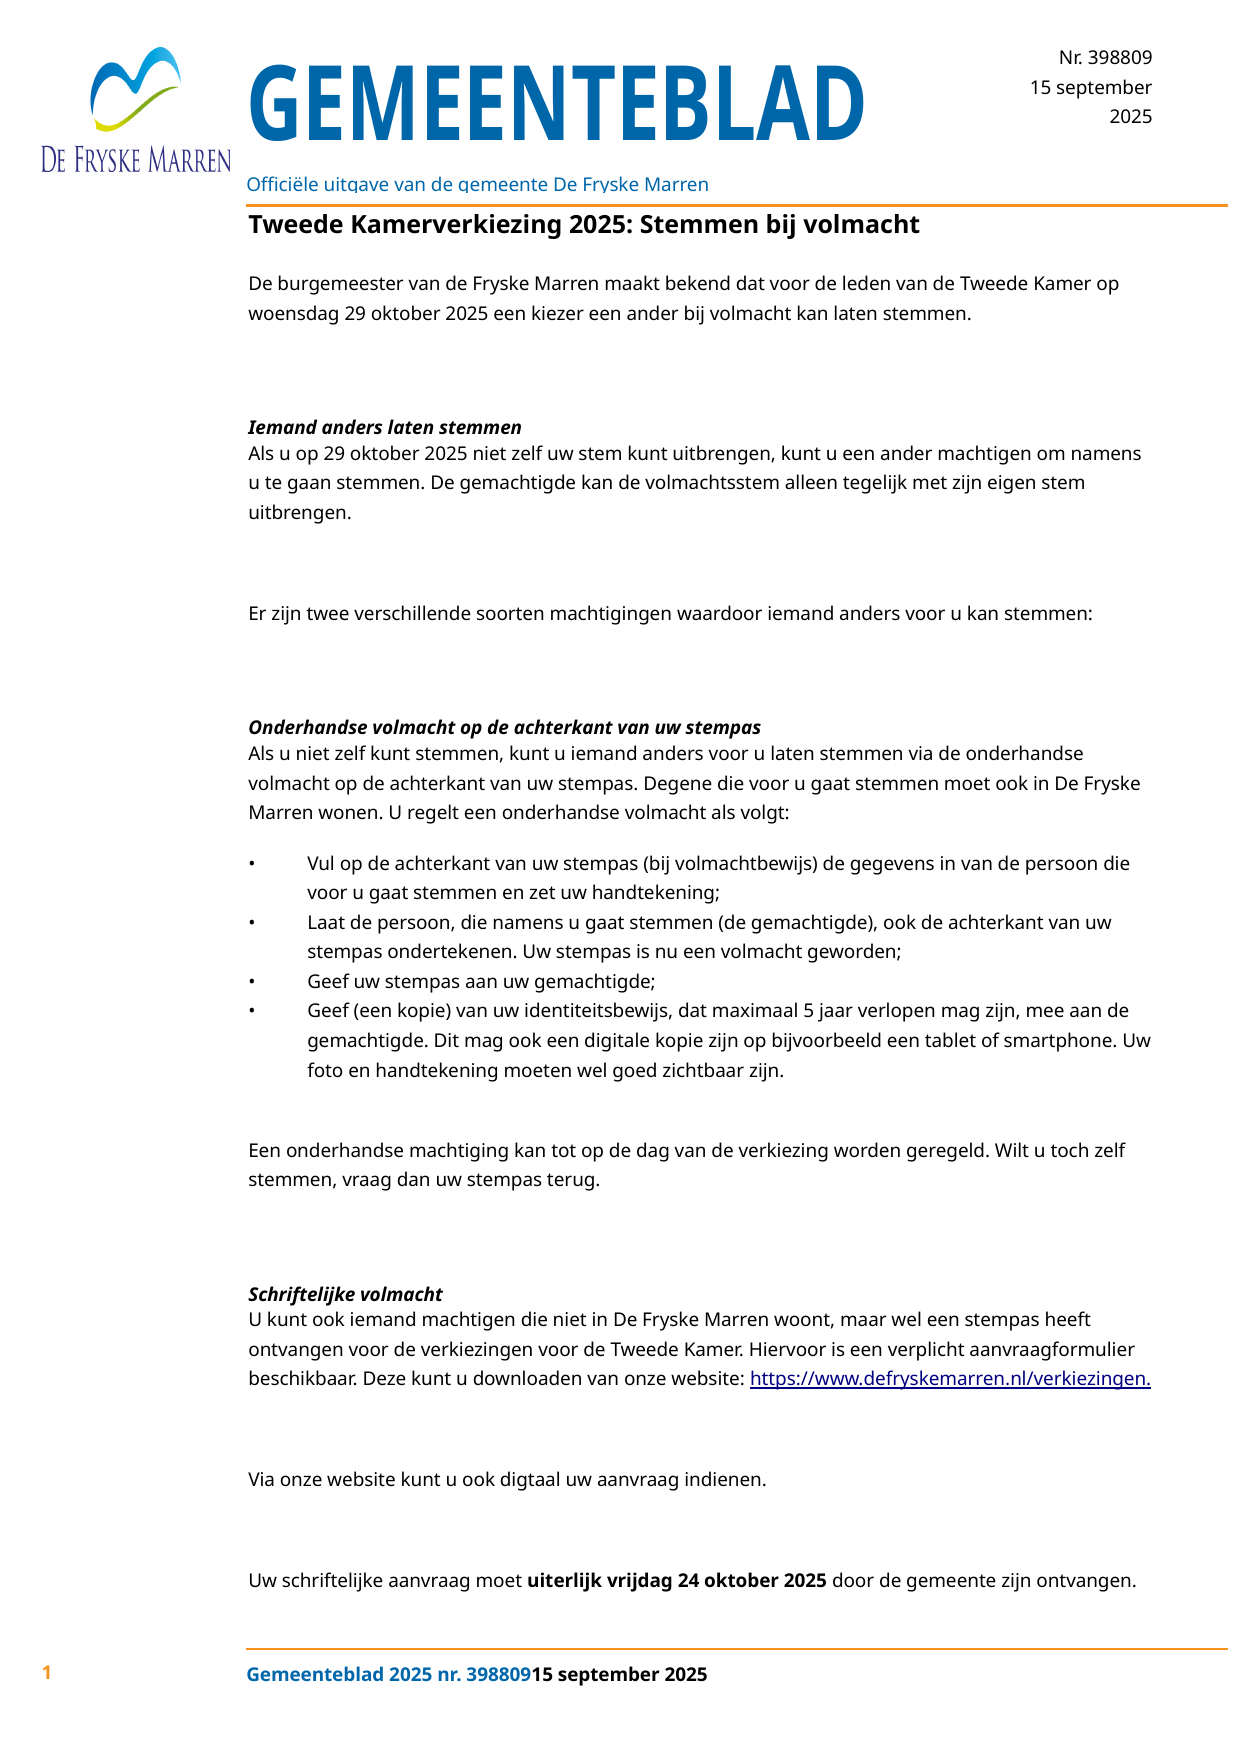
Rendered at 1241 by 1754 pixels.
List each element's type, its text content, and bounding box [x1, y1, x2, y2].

text Via onze website kunt u ook digtaal uw aanvraag indienen. [248, 1466, 1152, 1492]
text U kunt ook iemand machtigen die niet in De Fryske Marren woont, maar wel een stempas heeft ontvangen voor de verkiezingen voor de Tweede Kamer. Hiervoor is een verplicht aanvraagformulier beschikbaar. Deze kunt u downloaden van onze website: https://www.defryskemarren.nl/verkiezingen. [248, 1306, 1152, 1391]
text Een onderhandse machtiging kan tot op de dag van de verkiezing worden geregeld. Wilt u toch zelf stemmen, vraag dan uw stempas terug. [248, 1137, 1152, 1192]
list Geef uw stempas aan uw gemachtigde; [248, 968, 1152, 994]
list Geef (een kopie) van uw identiteitsbewijs, dat maximaal 5 jaar verlopen mag zijn, mee aan de gemachtigde. Dit mag ook een digitale kopie zijn op bijvoorbeeld een tablet of smartphone. Uw foto en handtekening moeten wel goed zichtbaar zijn. [248, 998, 1152, 1082]
text Uw schriftelijke aanvraag moet uiterlijk vrijdag 24 oktober 2025 door de gemeente zijn ontvangen. [248, 1567, 1152, 1593]
text Als u op 29 oktober 2025 niet zelf uw stem kunt uitbrengen, kunt u een ander machtigen om namens u te gaan stemmen. De gemachtigde kan de volmachtsstem alleen tegelijk met zijn eigen stem uitbrengen. [248, 440, 1152, 525]
list Vul op de achterkant van uw stempas (bij volmachtbewijs) de gegevens in van de persoon die voor u gaat stemmen en zet uw handtekening; [248, 850, 1152, 905]
text Onderhandse volmacht op de achterkant van uw stempas [248, 714, 1152, 740]
text Iemand anders laten stemmen [248, 414, 1152, 440]
text Schriftelijke volmacht [248, 1281, 1152, 1306]
text Als u niet zelf kunt stemmen, kunt u iemand anders voor u laten stemmen via de onderhandse volmacht op de achterkant van uw stempas. Degene die voor u gaat stemmen moet ook in De Fryske Marren wonen. U regelt een onderhandse volmacht als volgt: [248, 740, 1152, 825]
text Er zijn twee verschillende soorten machtigingen waardoor iemand anders voor u kan stemmen: [248, 600, 1152, 626]
list Laat de persoon, die namens u gaat stemmen (de gemachtigde), ook de achterkant van uw stempas ondertekenen. Uw stempas is nu een volmacht geworden; [248, 909, 1152, 964]
text Tweede Kamerverkiezing 2025: Stemmen bij volmacht [248, 207, 1152, 241]
text De burgemeester van de Fryske Marren maakt bekend dat voor de leden van de Tweede Kamer op woensdag 29 oktober 2025 een kiezer een ander bij volmacht kan laten stemmen. [248, 270, 1152, 326]
picture [41, 47, 231, 172]
